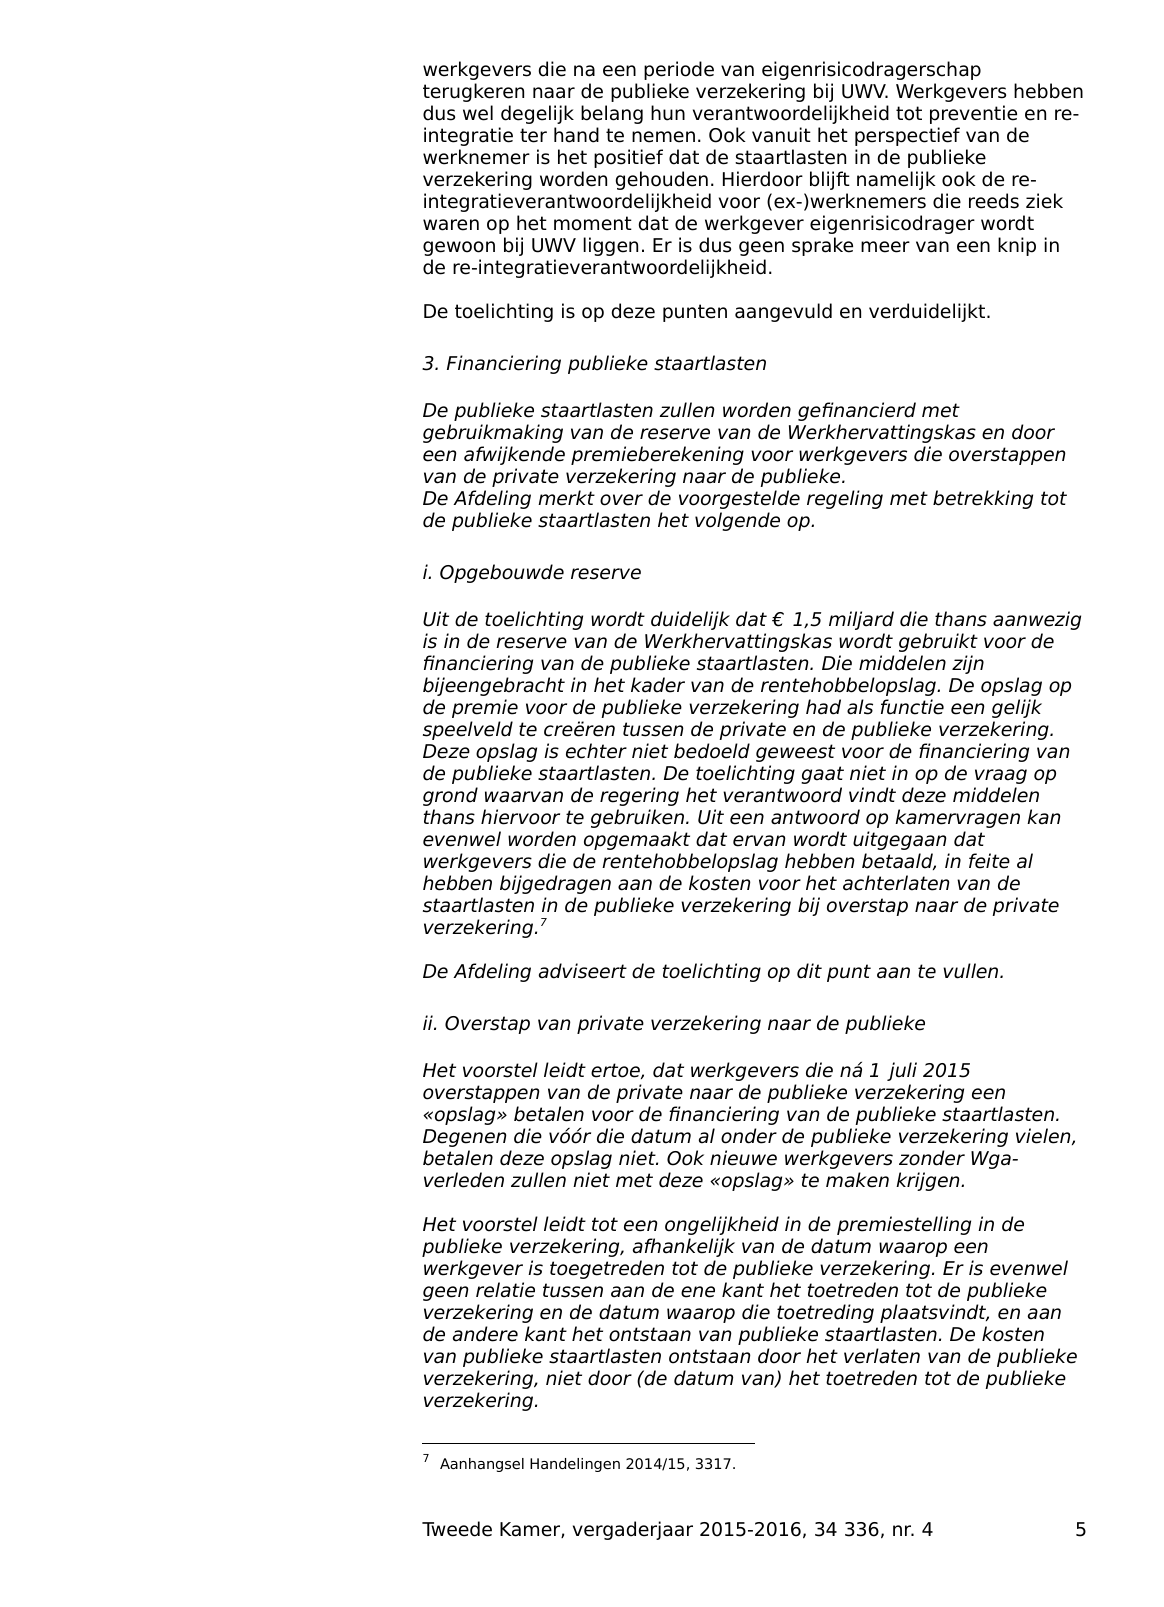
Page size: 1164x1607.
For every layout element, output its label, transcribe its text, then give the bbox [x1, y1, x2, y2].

subtitle i. Opgebouwde reserve [422, 562, 1087, 584]
text De Afdeling adviseert de toelichting op dit punt aan te vullen. [422, 961, 1087, 983]
text De Afdeling merkt over de voorgestelde regeling met betrekking tot de publieke staartlasten het volgende op. [422, 488, 1087, 532]
text Het voorstel leidt ertoe, dat werkgevers die ná 1 juli 2015 overstappen van de private naar de publieke verzekering een «opslag» betalen voor de financiering van de publieke staartlasten. Degenen die vóór die datum al onder de publieke verzekering vielen, betalen deze opslag niet. Ook nieuwe werkgevers zonder Wga-verleden zullen niet met deze «opslag» te maken krijgen. [422, 1060, 1087, 1192]
text De toelichting is op deze punten aangevuld en verduidelijkt. [422, 301, 1087, 323]
subtitle 3. Financiering publieke staartlasten [422, 353, 1087, 375]
text De publieke staartlasten zullen worden gefinancierd met gebruikmaking van de reserve van de Werkhervattingskas en door een afwijkende premieberekening voor werkgevers die overstappen van de private verzekering naar de publieke. [422, 400, 1087, 488]
text Het voorstel leidt tot een ongelijkheid in de premiestelling in de publieke verzekering, afhankelijk van de datum waarop een werkgever is toegetreden tot de publieke verzekering. Er is evenwel geen relatie tussen aan de ene kant het toetreden tot de publieke verzekering en de datum waarop die toetreding plaatsvindt, en aan de andere kant het ontstaan van publieke staartlasten. De kosten van publieke staartlasten ontstaan door het verlaten van de publieke verzekering, niet door (de datum van) het toetreden tot de publieke verzekering. [422, 1214, 1087, 1412]
text Aanhangsel Handelingen 2014/15, 3317. [422, 1452, 1087, 1474]
text werkgevers die na een periode van eigenrisicodragerschap terugkeren naar de publieke verzekering bij UWV. Werkgevers hebben dus wel degelijk belang hun verantwoordelijkheid tot preventie en re-integratie ter hand te nemen. Ook vanuit het perspectief van de werknemer is het positief dat de staartlasten in de publieke verzekering worden gehouden. Hierdoor blijft namelijk ook de re-integratieverantwoordelijkheid voor (ex-)werknemers die reeds ziek waren op het moment dat de werkgever eigenrisicodrager wordt gewoon bij UWV liggen. Er is dus geen sprake meer van een knip in de re-integratieverantwoordelijkheid. [422, 59, 1087, 279]
subtitle ii. Overstap van private verzekering naar de publieke [422, 1013, 1087, 1035]
text Uit de toelichting wordt duidelijk dat € 1,5 miljard die thans aanwezig is in de reserve van de Werkhervattingskas wordt gebruikt voor de financiering van de publieke staartlasten. Die middelen zijn bijeengebracht in het kader van de rentehobbelopslag. De opslag op de premie voor de publieke verzekering had als functie een gelijk speelveld te creëren tussen de private en de publieke verzekering. Deze opslag is echter niet bedoeld geweest voor de financiering van de publieke staartlasten. De toelichting gaat niet in op de vraag op grond waarvan de regering het verantwoord vindt deze middelen thans hiervoor te gebruiken. Uit een antwoord op kamervragen kan evenwel worden opgemaakt dat ervan wordt uitgegaan dat werkgevers die de rentehobbelopslag hebben betaald, in feite al hebben bijgedragen aan de kosten voor het achterlaten van de staartlasten in de publieke verzekering bij overstap naar de private verzekering. [422, 609, 1087, 938]
